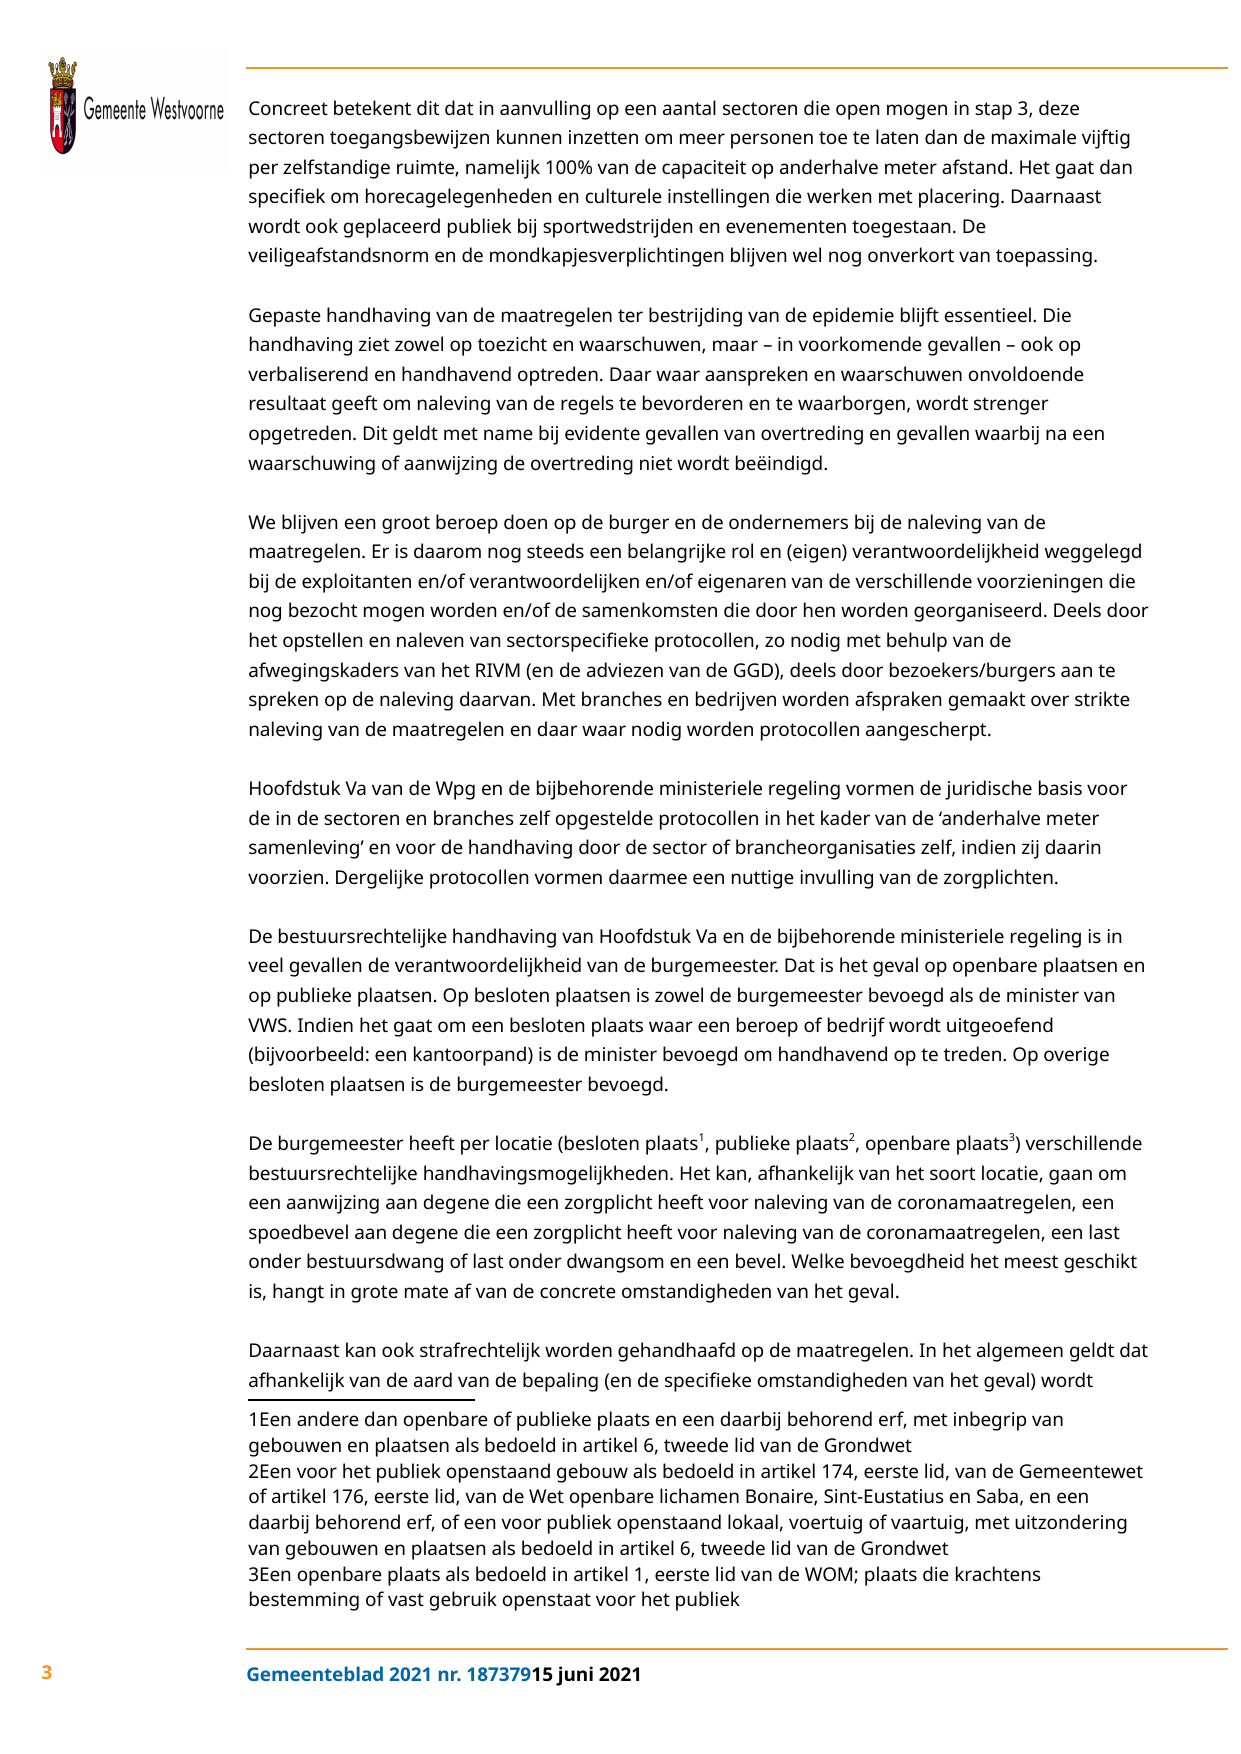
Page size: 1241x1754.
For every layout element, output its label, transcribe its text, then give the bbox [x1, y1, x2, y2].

text Concreet betekent dit dat in aanvulling op een aantal sectoren die open mogen in stap 3, deze sectoren toegangsbewijzen kunnen inzetten om meer personen toe te laten dan de maximale vijftig per zelfstandige ruimte, namelijk 100% van de capaciteit op anderhalve meter afstand. Het gaat dan specifiek om horecagelegenheden en culturele instellingen die werken met placering. Daarnaast wordt ook geplaceerd publiek bij sportwedstrijden en evenementen toegestaan. De veiligeafstandsnorm en de mondkapjesverplichtingen blijven wel nog onverkort van toepassing. [248, 95, 1152, 268]
text Een andere dan openbare of publieke plaats en een daarbij behorend erf, met inbegrip van gebouwen en plaatsen als bedoeld in artikel 6, tweede lid van de Grondwet [248, 1406, 1152, 1458]
text Een voor het publiek openstaand gebouw als bedoeld in artikel 174, eerste lid, van de Gemeentewet of artikel 176, eerste lid, van de Wet openbare lichamen Bonaire, Sint-Eustatius en Saba, en een daarbij behorend erf, of een voor publiek openstaand lokaal, voertuig of vaartuig, met uitzondering van gebouwen en plaatsen als bedoeld in artikel 6, tweede lid van de Grondwet [248, 1458, 1152, 1561]
text We blijven een groot beroep doen op de burger en de ondernemers bij de naleving van de maatregelen. Er is daarom nog steeds een belangrijke rol en (eigen) verantwoordelijkheid weggelegd bij de exploitanten en/of verantwoordelijken en/of eigenaren van de verschillende voorzieningen die nog bezocht mogen worden en/of de samenkomsten die door hen worden georganiseerd. Deels door het opstellen en naleven van sectorspecifieke protocollen, zo nodig met behulp van de afwegingskaders van het RIVM (en de adviezen van de GGD), deels door bezoekers/burgers aan te spreken op de naleving daarvan. Met branches en bedrijven worden afspraken gemaakt over strikte naleving van de maatregelen en daar waar nodig worden protocollen aangescherpt. [248, 509, 1152, 742]
text Daarnaast kan ook strafrechtelijk worden gehandhaafd op de maatregelen. In het algemeen geldt dat afhankelijk van de aard van de bepaling (en de specifieke omstandigheden van het geval) wordt [248, 1337, 1152, 1393]
text Een openbare plaats als bedoeld in artikel 1, eerste lid van de WOM; plaats die krachtens bestemming of vast gebruik openstaat voor het publiek [248, 1561, 1152, 1612]
text Gepaste handhaving van de maatregelen ter bestrijding van de epidemie blijft essentieel. Die handhaving ziet zowel op toezicht en waarschuwen, maar – in voorkomende gevallen – ook op verbaliserend en handhavend optreden. Daar waar aanspreken en waarschuwen onvoldoende resultaat geeft om naleving van de regels te bevorderen en te waarborgen, wordt strenger opgetreden. Dit geldt met name bij evidente gevallen van overtreding en gevallen waarbij na een waarschuwing of aanwijzing de overtreding niet wordt beëindigd. [248, 302, 1152, 476]
picture [41, 47, 231, 172]
text Hoofdstuk Va van de Wpg en de bijbehorende ministeriele regeling vormen de juridische basis voor de in de sectoren en branches zelf opgestelde protocollen in het kader van de ‘anderhalve meter samenleving’ en voor de handhaving door de sector of brancheorganisaties zelf, indien zij daarin voorzien. Dergelijke protocollen vormen daarmee een nuttige invulling van de zorgplichten. [248, 775, 1152, 890]
text De burgemeester heeft per locatie (besloten plaats, publieke plaats, openbare plaats) verschillende bestuursrechtelijke handhavingsmogelijkheden. Het kan, afhankelijk van het soort locatie, gaan om een aanwijzing aan degene die een zorgplicht heeft voor naleving van de coronamaatregelen, een spoedbevel aan degene die een zorgplicht heeft voor naleving van de coronamaatregelen, een last onder bestuursdwang of last onder dwangsom en een bevel. Welke bevoegdheid het meest geschikt is, hangt in grote mate af van de concrete omstandigheden van het geval. [248, 1130, 1152, 1304]
text De bestuursrechtelijke handhaving van Hoofdstuk Va en de bijbehorende ministeriele regeling is in veel gevallen de verantwoordelijkheid van de burgemeester. Dat is het geval op openbare plaatsen en op publieke plaatsen. Op besloten plaatsen is zowel de burgemeester bevoegd als de minister van VWS. Indien het gaat om een besloten plaats waar een beroep of bedrijf wordt uitgeoefend (bijvoorbeeld: een kantoorpand) is de minister bevoegd om handhavend op te treden. Op overige besloten plaatsen is de burgemeester bevoegd. [248, 923, 1152, 1097]
